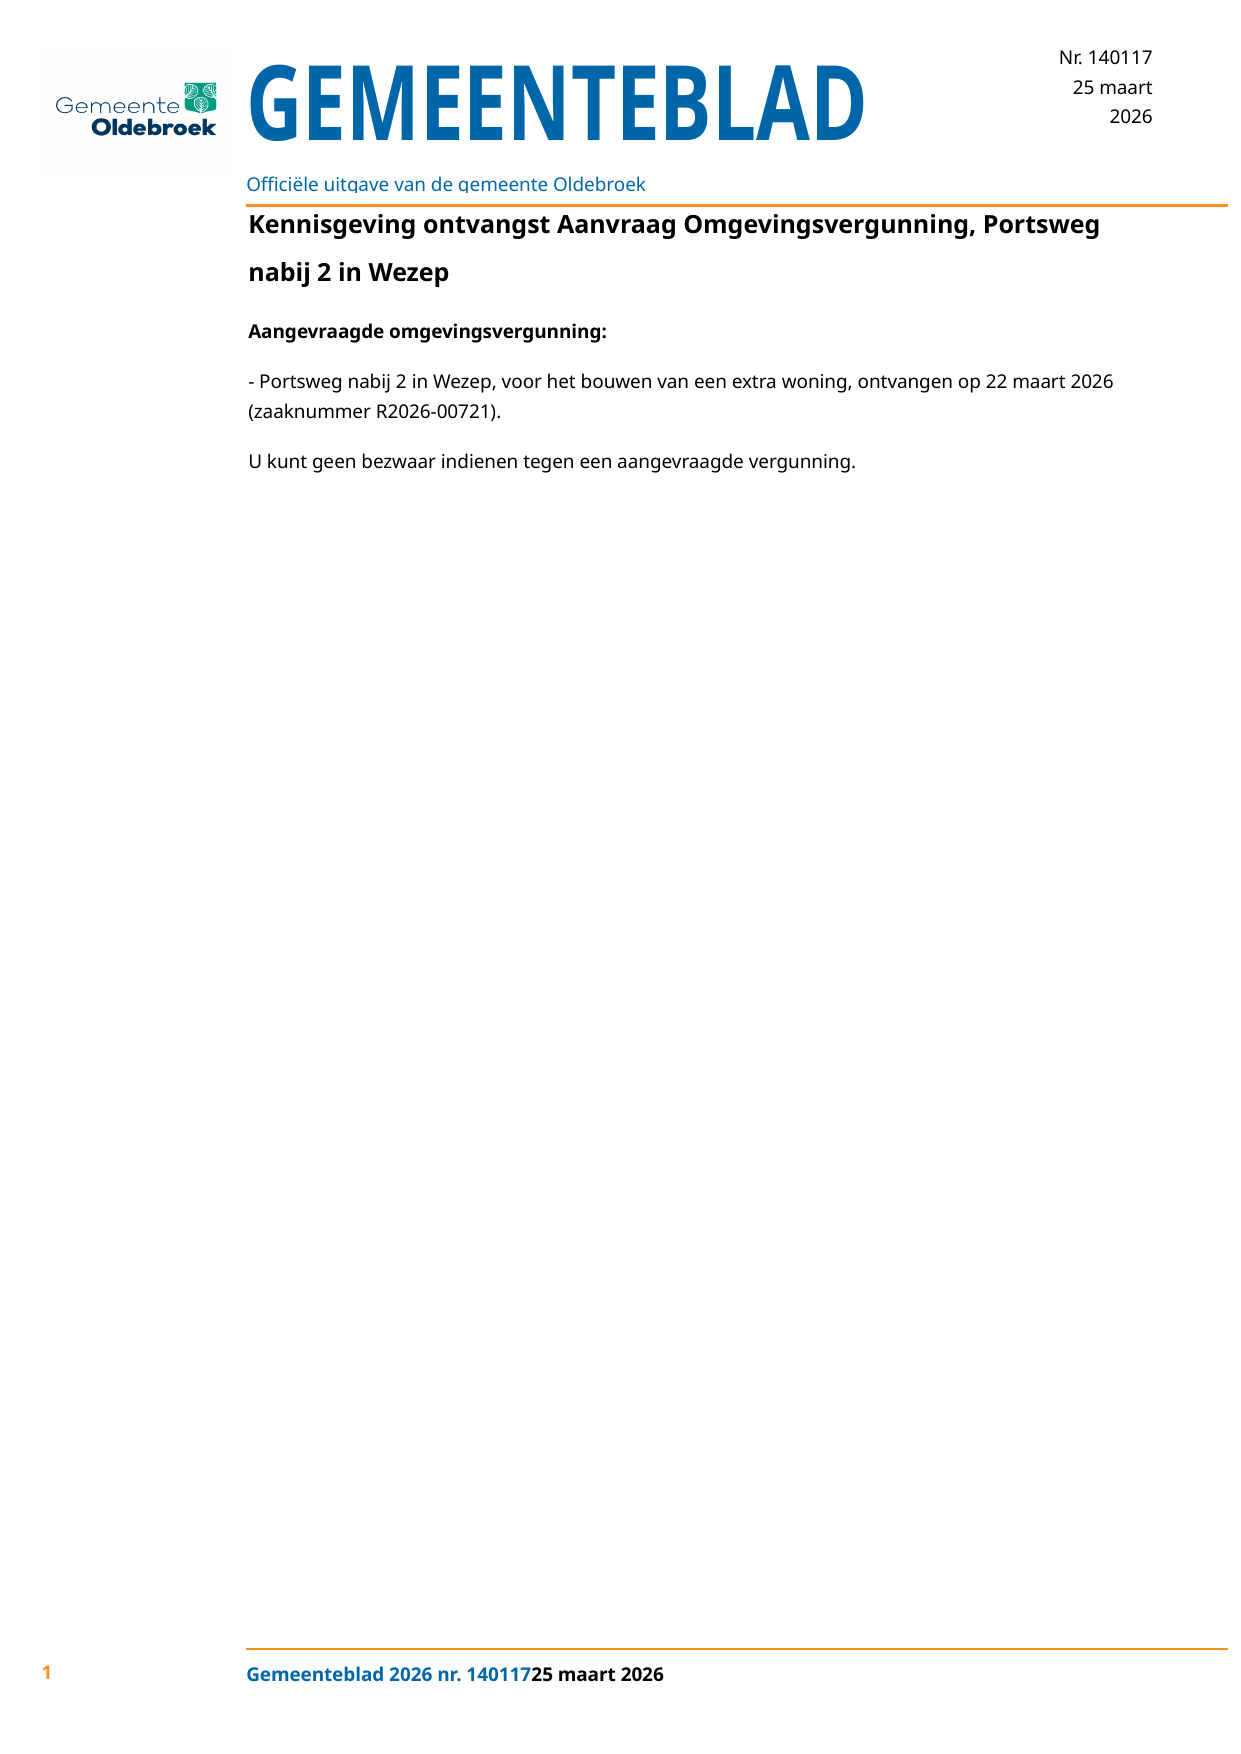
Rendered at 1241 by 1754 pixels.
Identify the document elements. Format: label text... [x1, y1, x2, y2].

text Aangevraagde omgevingsvergunning: [248, 318, 1152, 344]
picture [41, 47, 231, 172]
text - Portsweg nabij 2 in Wezep, voor het bouwen van een extra woning, ontvangen op 22 maart 2026 (zaaknummer R2026-00721). [248, 368, 1152, 424]
text Kennisgeving ontvangst Aanvraag Omgevingsvergunning, Portsweg nabij 2 in Wezep [248, 207, 1152, 288]
text U kunt geen bezwaar indienen tegen een aangevraagde vergunning. [248, 448, 1152, 474]
